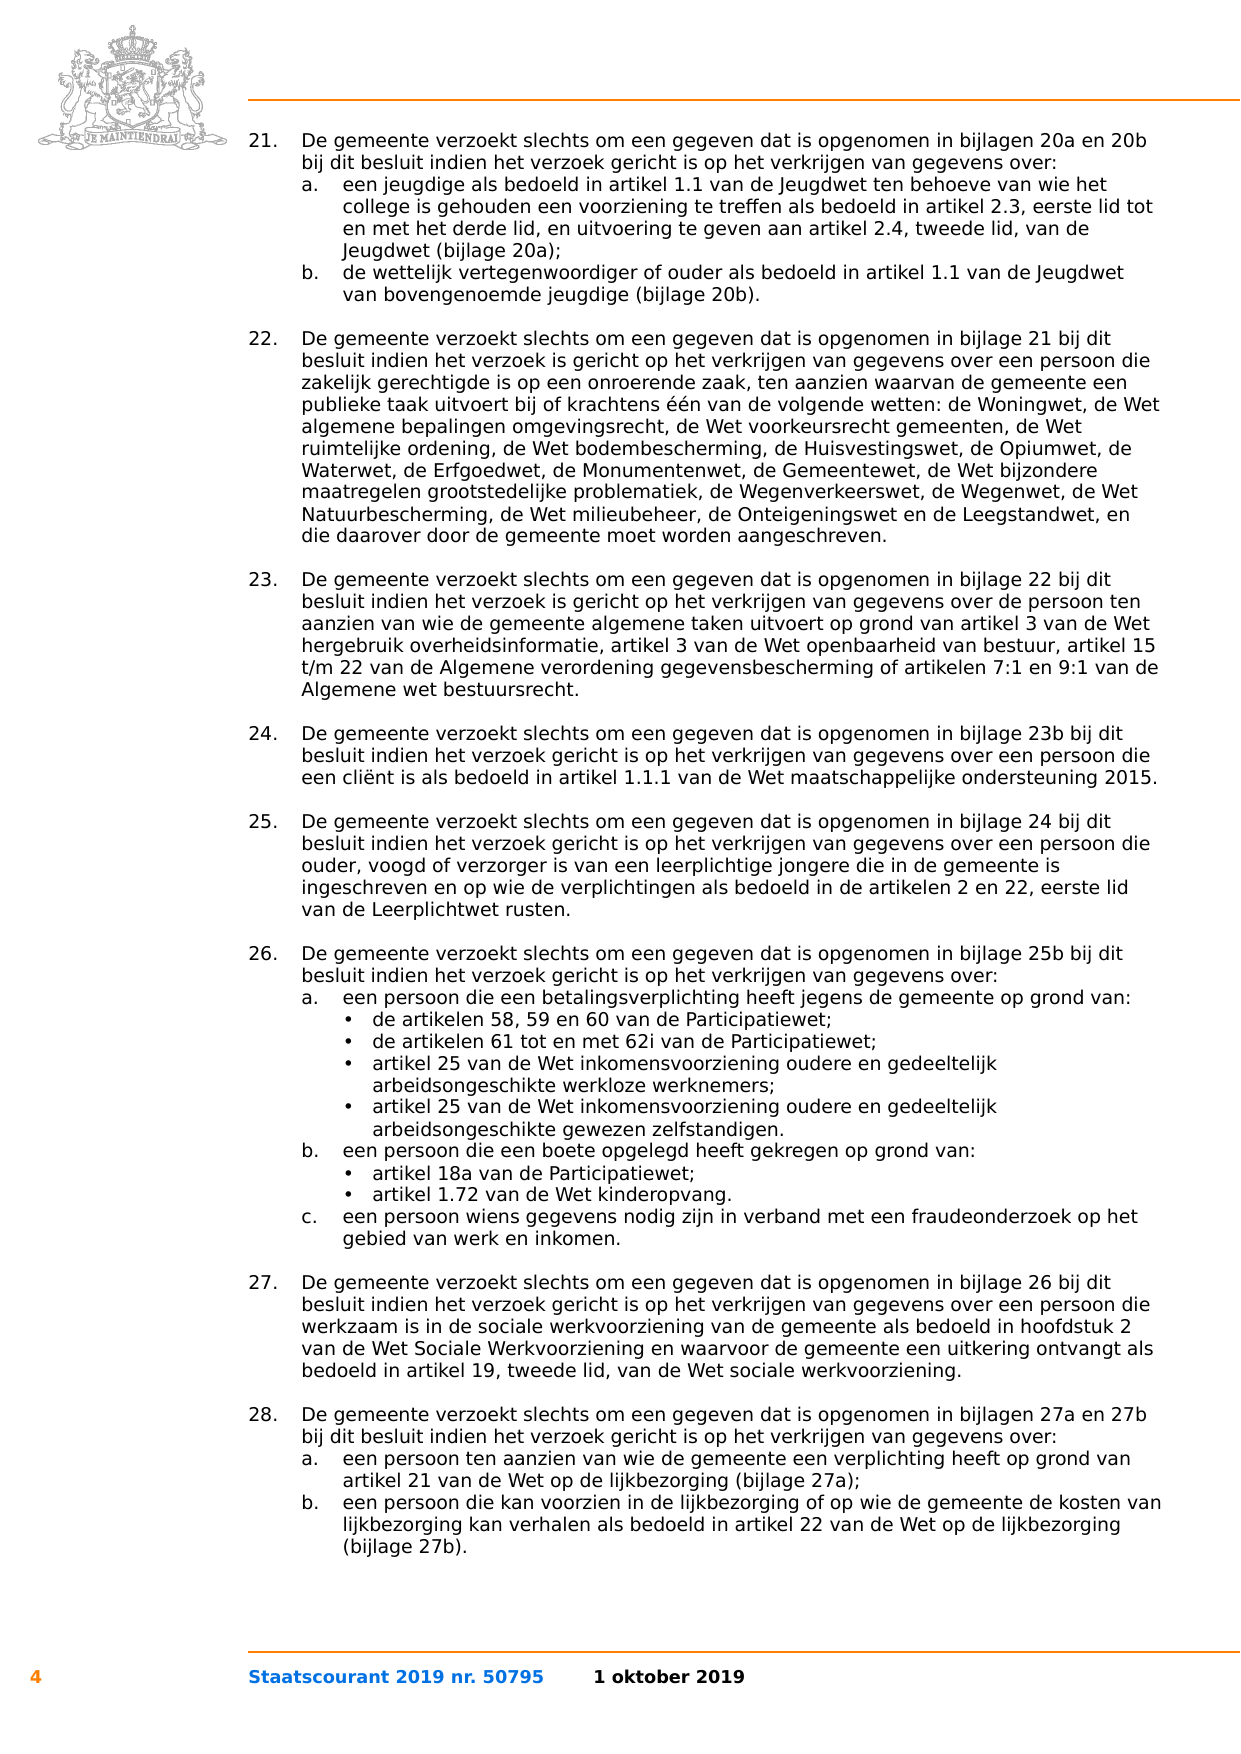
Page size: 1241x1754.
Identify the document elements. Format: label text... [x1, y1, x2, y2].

text • artikel 18a van de Participatiewet; [343, 1162, 1163, 1184]
text 27. De gemeente verzoekt slechts om een gegeven dat is opgenomen in bijlage 26 bij dit besluit indien het verzoek gericht is op het verkrijgen van gegevens over een persoon die werkzaam is in de sociale werkvoorziening van de gemeente als bedoeld in hoofdstuk 2 van de Wet Sociale Werkvoorziening en waarvoor de gemeente een uitkering ontvangt als bedoeld in artikel 19, tweede lid, van de Wet sociale werkvoorziening. [248, 1272, 1163, 1382]
text • de artikelen 61 tot en met 62i van de Participatiewet; [343, 1031, 1163, 1052]
picture [38, 25, 227, 150]
text 23. De gemeente verzoekt slechts om een gegeven dat is opgenomen in bijlage 22 bij dit besluit indien het verzoek is gericht op het verkrijgen van gegevens over de persoon ten aanzien van wie de gemeente algemene taken uitvoert op grond van artikel 3 van de Wet hergebruik overheidsinformatie, artikel 3 van de Wet openbaarheid van bestuur, artikel 15 t/m 22 van de Algemene verordening gegevensbescherming of artikelen 7:1 en 9:1 van de Algemene wet bestuursrecht. [248, 569, 1163, 701]
text b. de wettelijk vertegenwoordiger of ouder als bedoeld in artikel 1.1 van de Jeugdwet van bovengenoemde jeugdige (bijlage 20b). [301, 262, 1163, 306]
text • artikel 25 van de Wet inkomensvoorziening oudere en gedeeltelijk arbeidsongeschikte gewezen zelfstandigen. [343, 1096, 1163, 1140]
text • artikel 1.72 van de Wet kinderopvang. [343, 1184, 1163, 1206]
text a. een persoon ten aanzien van wie de gemeente een verplichting heeft op grond van artikel 21 van de Wet op de lijkbezorging (bijlage 27a); [301, 1448, 1163, 1492]
text c. een persoon wiens gegevens nodig zijn in verband met een fraudeonderzoek op het gebied van werk en inkomen. [301, 1206, 1163, 1250]
text • de artikelen 58, 59 en 60 van de Participatiewet; [343, 1008, 1163, 1031]
text 22. De gemeente verzoekt slechts om een gegeven dat is opgenomen in bijlage 21 bij dit besluit indien het verzoek is gericht op het verkrijgen van gegevens over een persoon die zakelijk gerechtigde is op een onroerende zaak, ten aanzien waarvan de gemeente een publieke taak uitvoert bij of krachtens één van de volgende wetten: de Woningwet, de Wet algemene bepalingen omgevingsrecht, de Wet voorkeursrecht gemeenten, de Wet ruimtelijke ordening, de Wet bodembescherming, de Huisvestingswet, de Opiumwet, de Waterwet, de Erfgoedwet, de Monumentenwet, de Gemeentewet, de Wet bijzondere maatregelen grootstedelijke problematiek, de Wegenverkeerswet, de Wegenwet, de Wet Natuurbescherming, de Wet milieubeheer, de Onteigeningswet en de Leegstandwet, en die daarover door de gemeente moet worden aangeschreven. [248, 328, 1163, 547]
text a. een persoon die een betalingsverplichting heeft jegens de gemeente op grond van: [301, 987, 1163, 1008]
text b. een persoon die kan voorzien in de lijkbezorging of op wie de gemeente de kosten van lijkbezorging kan verhalen als bedoeld in artikel 22 van de Wet op de lijkbezorging (bijlage 27b). [301, 1492, 1163, 1558]
text 28. De gemeente verzoekt slechts om een gegeven dat is opgenomen in bijlagen 27a en 27b bij dit besluit indien het verzoek gericht is op het verkrijgen van gegevens over: [248, 1404, 1163, 1448]
text b. een persoon die een boete opgelegd heeft gekregen op grond van: [301, 1140, 1163, 1162]
text 25. De gemeente verzoekt slechts om een gegeven dat is opgenomen in bijlage 24 bij dit besluit indien het verzoek gericht is op het verkrijgen van gegevens over een persoon die ouder, voogd of verzorger is van een leerplichtige jongere die in de gemeente is ingeschreven en op wie de verplichtingen als bedoeld in de artikelen 2 en 22, eerste lid van de Leerplichtwet rusten. [248, 811, 1163, 921]
text 24. De gemeente verzoekt slechts om een gegeven dat is opgenomen in bijlage 23b bij dit besluit indien het verzoek gericht is op het verkrijgen van gegevens over een persoon die een cliënt is als bedoeld in artikel 1.1.1 van de Wet maatschappelijke ondersteuning 2015. [248, 723, 1163, 789]
text a. een jeugdige als bedoeld in artikel 1.1 van de Jeugdwet ten behoeve van wie het college is gehouden een voorziening te treffen als bedoeld in artikel 2.3, eerste lid tot en met het derde lid, en uitvoering te geven aan artikel 2.4, tweede lid, van de Jeugdwet (bijlage 20a); [301, 174, 1163, 262]
text 21. De gemeente verzoekt slechts om een gegeven dat is opgenomen in bijlagen 20a en 20b bij dit besluit indien het verzoek gericht is op het verkrijgen van gegevens over: [248, 130, 1163, 174]
text 26. De gemeente verzoekt slechts om een gegeven dat is opgenomen in bijlage 25b bij dit besluit indien het verzoek gericht is op het verkrijgen van gegevens over: [248, 943, 1163, 987]
text • artikel 25 van de Wet inkomensvoorziening oudere en gedeeltelijk arbeidsongeschikte werkloze werknemers; [343, 1052, 1163, 1096]
